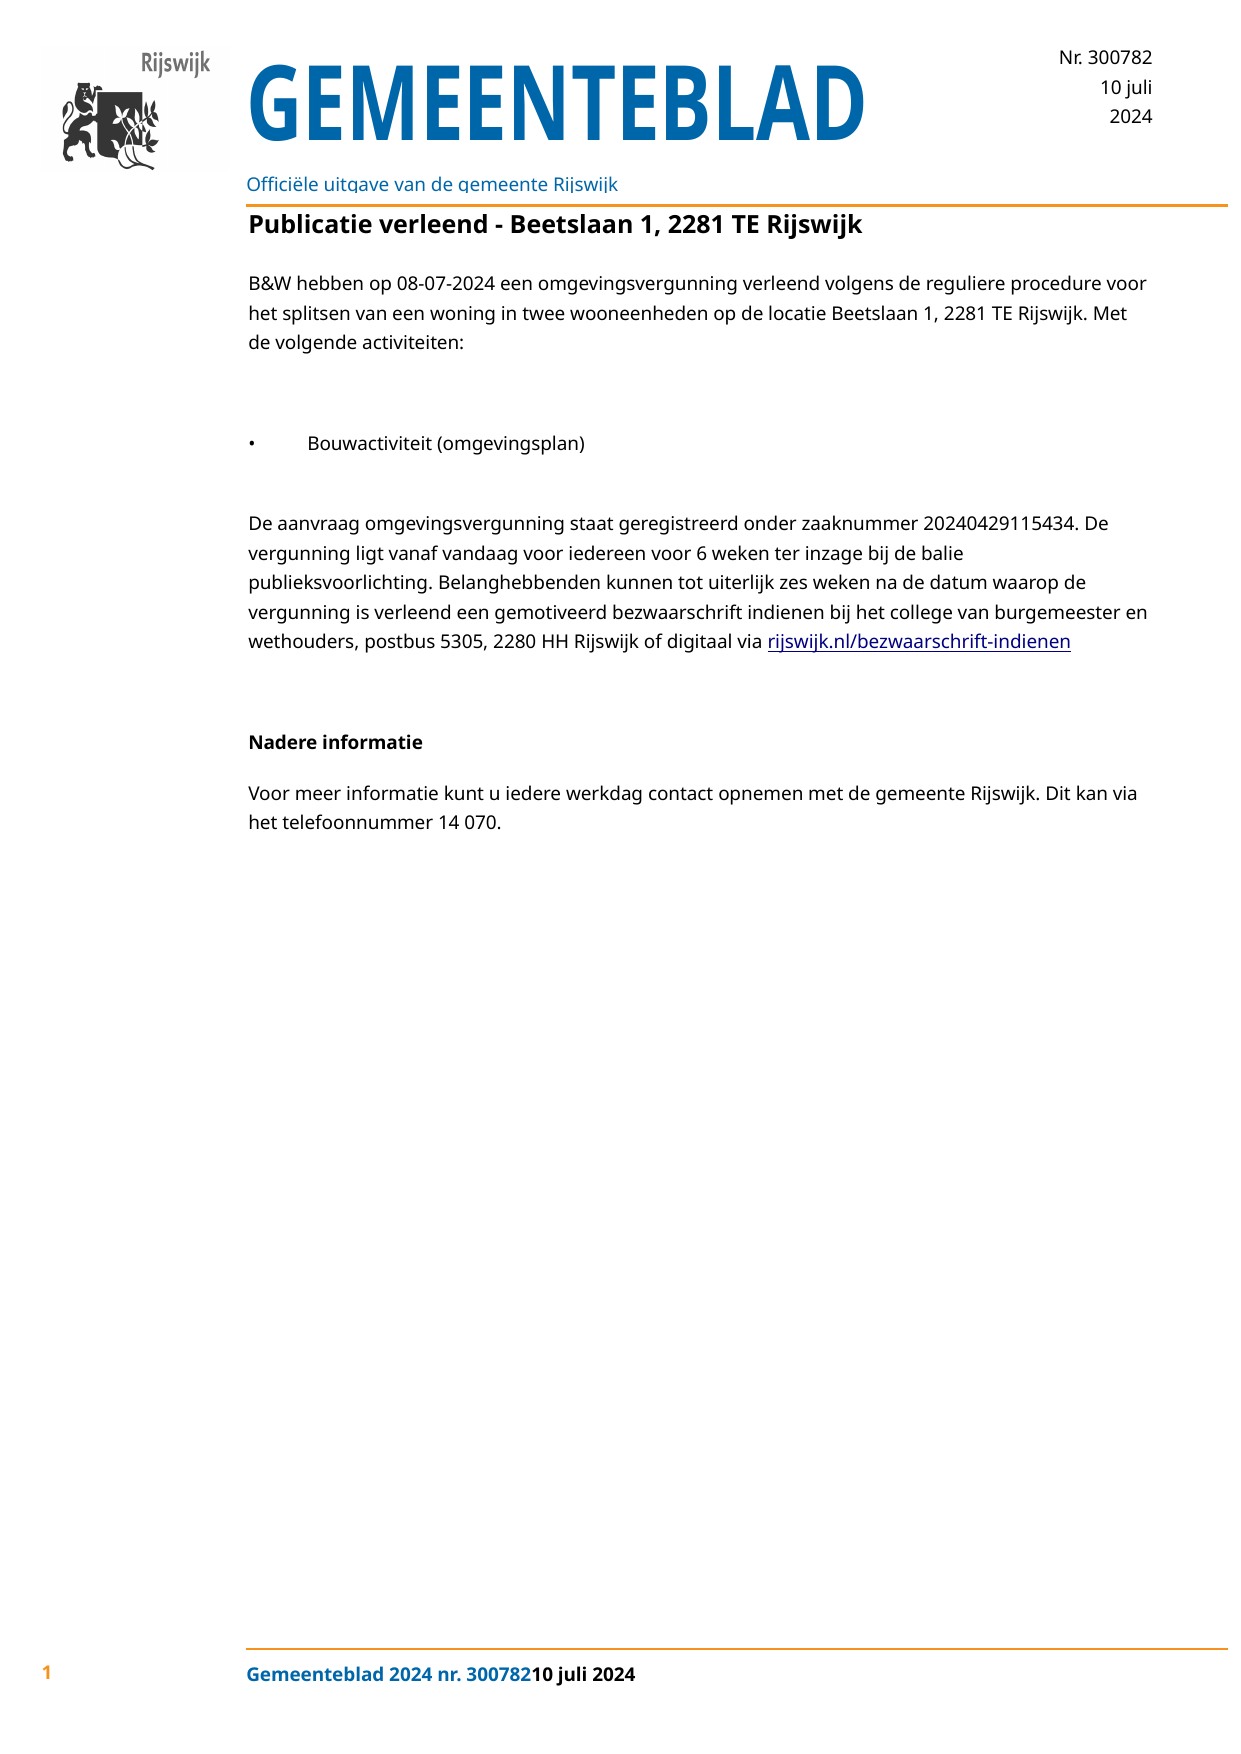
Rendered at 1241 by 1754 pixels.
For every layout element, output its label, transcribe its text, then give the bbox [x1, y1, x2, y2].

picture [41, 47, 231, 172]
text De aanvraag omgevingsvergunning staat geregistreerd onder zaaknummer 20240429115434. De vergunning ligt vanaf vandaag voor iedereen voor 6 weken ter inzage bij de balie publieksvoorlichting. Belanghebbenden kunnen tot uiterlijk zes weken na de datum waarop de vergunning is verleend een gemotiveerd bezwaarschrift indienen bij het college van burgemeester en wethouders, postbus 5305, 2280 HH Rijswijk of digitaal via rijswijk.nl/bezwaarschrift-indienen [248, 510, 1152, 654]
text Voor meer informatie kunt u iedere werkdag contact opnemen met de gemeente Rijswijk. Dit kan via het telefoonnummer 14 070. [248, 780, 1152, 835]
text B&W hebben op 08-07-2024 een omgevingsvergunning verleend volgens de reguliere procedure voor het splitsen van een woning in twee wooneenheden op de locatie Beetslaan 1, 2281 TE Rijswijk. Met de volgende activiteiten: [248, 270, 1152, 355]
text Publicatie verleend - Beetslaan 1, 2281 TE Rijswijk [248, 207, 1152, 241]
text Nadere informatie [248, 729, 1152, 755]
list Bouwactiviteit (omgevingsplan) [248, 430, 1152, 456]
